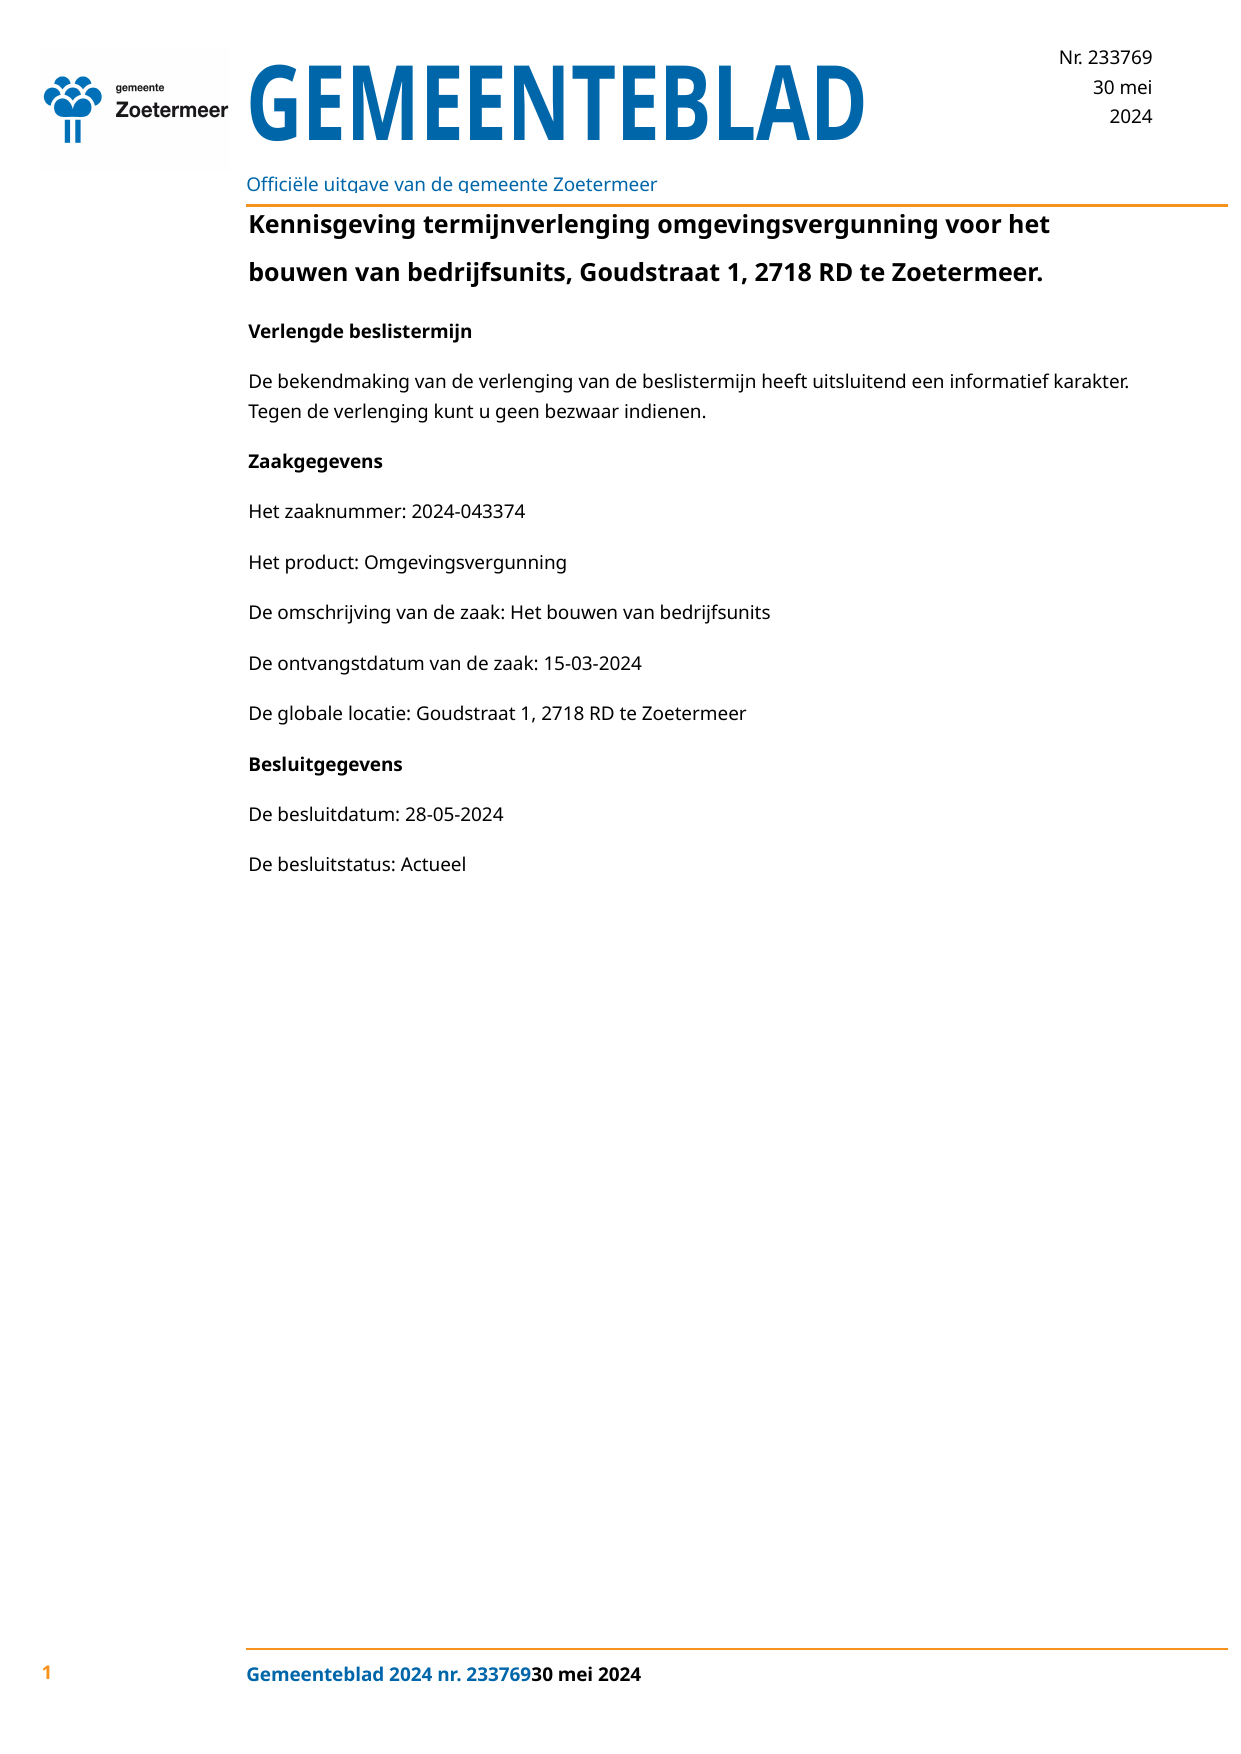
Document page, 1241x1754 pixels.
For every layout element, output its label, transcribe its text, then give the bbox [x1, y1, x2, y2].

text Verlengde beslistermijn [248, 318, 1152, 344]
text De bekendmaking van de verlenging van de beslistermijn heeft uitsluitend een informatief karakter. Tegen de verlenging kunt u geen bezwaar indienen. [248, 368, 1152, 424]
text Het zaaknummer: 2024-043374 [248, 499, 1152, 524]
text Het product: Omgevingsvergunning [248, 549, 1152, 575]
text De globale locatie: Goudstraat 1, 2718 RD te Zoetermeer [248, 700, 1152, 726]
text Zaakgegevens [248, 448, 1152, 474]
text De ontvangstdatum van de zaak: 15-03-2024 [248, 650, 1152, 676]
text Besluitgegevens [248, 751, 1152, 777]
text Kennisgeving termijnverlenging omgevingsvergunning voor het bouwen van bedrijfsunits, Goudstraat 1, 2718 RD te Zoetermeer. [248, 207, 1152, 288]
text De besluitstatus: Actueel [248, 852, 1152, 877]
text De besluitdatum: 28-05-2024 [248, 801, 1152, 827]
text De omschrijving van de zaak: Het bouwen van bedrijfsunits [248, 599, 1152, 625]
picture [41, 47, 231, 172]
